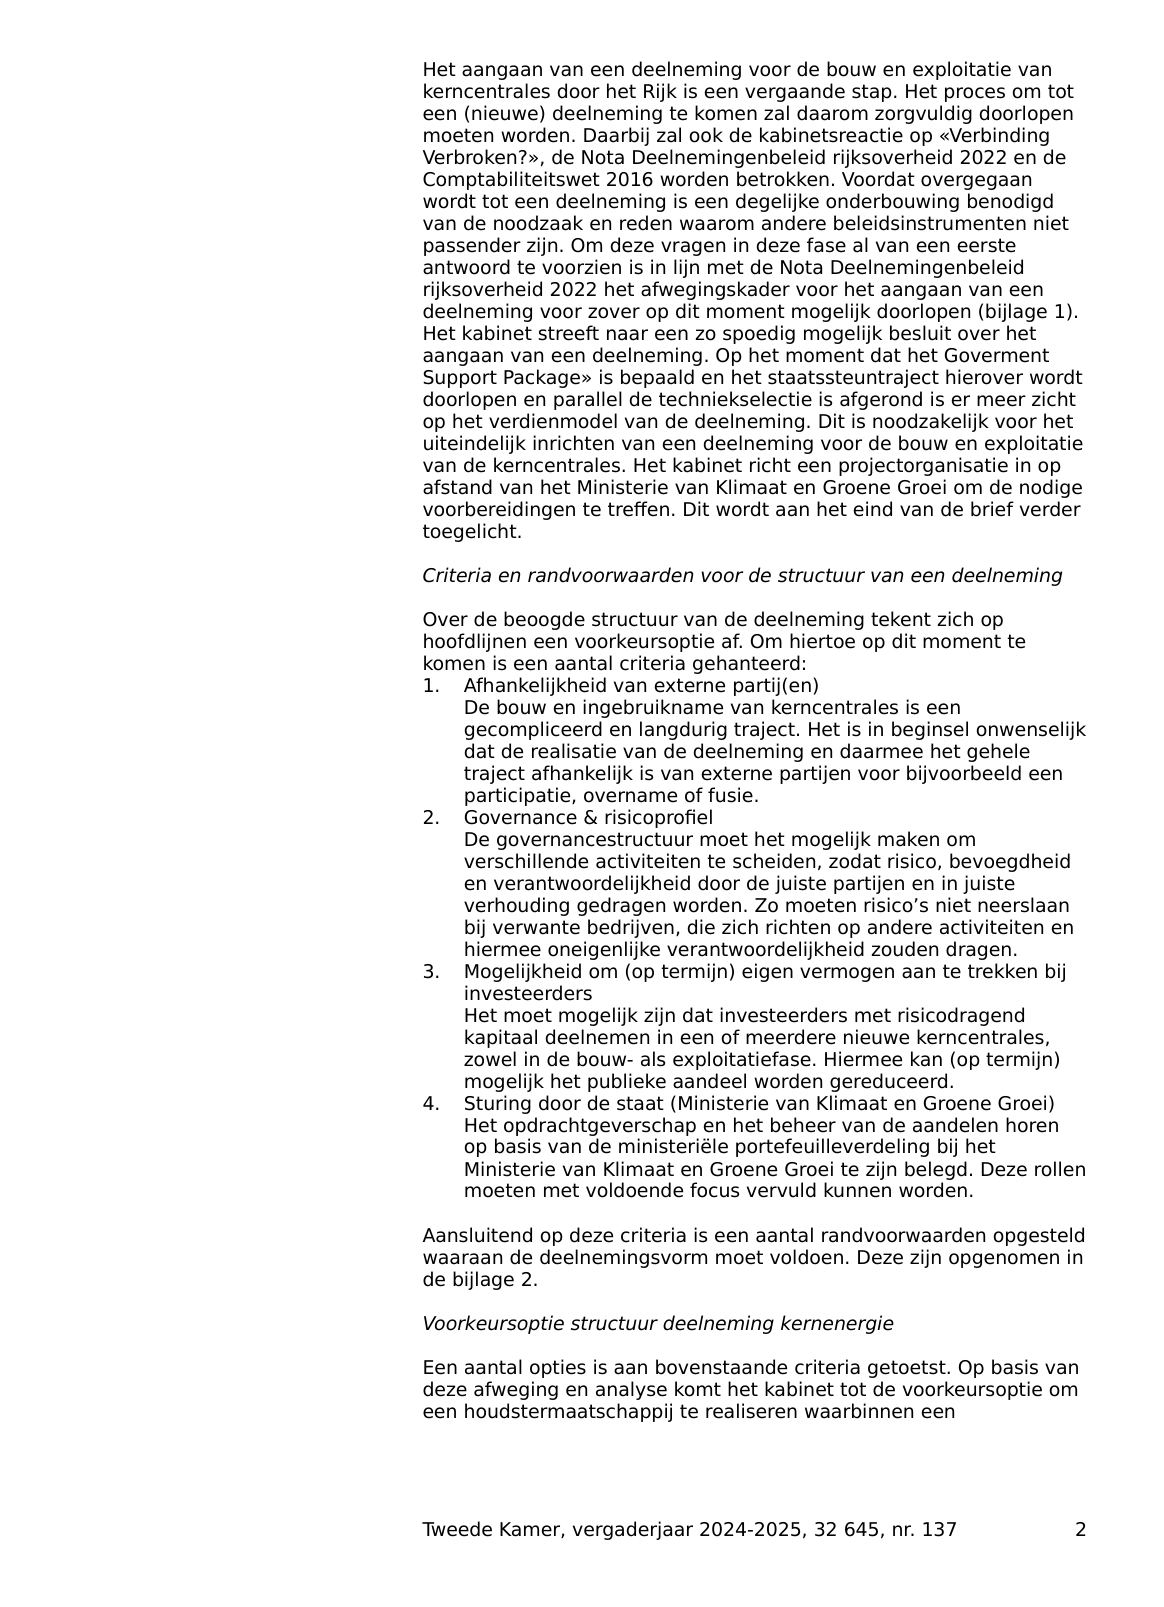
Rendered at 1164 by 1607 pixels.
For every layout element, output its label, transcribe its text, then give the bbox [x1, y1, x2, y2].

text 1. Afhankelijkheid van externe partij(en) [422, 675, 1087, 697]
text Het opdrachtgeverschap en het beheer van de aandelen horen op basis van de ministeriële portefeuilleverdeling bij het Ministerie van Klimaat en Groene Groei te zijn belegd. Deze rollen moeten met voldoende focus vervuld kunnen worden. [464, 1114, 1087, 1202]
text 2. Governance & risicoprofiel [422, 807, 1087, 829]
text Het moet mogelijk zijn dat investeerders met risicodragend kapitaal deelnemen in een of meerdere nieuwe kerncentrales, zowel in de bouw- als exploitatiefase. Hiermee kan (op termijn) mogelijk het publieke aandeel worden gereduceerd. [464, 1004, 1087, 1092]
text Aansluitend op deze criteria is een aantal randvoorwaarden opgesteld waaraan de deelnemingsvorm moet voldoen. Deze zijn opgenomen in de bijlage 2. [422, 1224, 1087, 1291]
text Over de beoogde structuur van de deelneming tekent zich op hoofdlijnen een voorkeursoptie af. Om hiertoe op dit moment te komen is een aantal criteria gehanteerd: [422, 609, 1087, 675]
subtitle Voorkeursoptie structuur deelneming kernenergie [422, 1313, 1087, 1335]
text De bouw en ingebruikname van kerncentrales is een gecompliceerd en langdurig traject. Het is in beginsel onwenselijk dat de realisatie van de deelneming en daarmee het gehele traject afhankelijk is van externe partijen voor bijvoorbeeld een participatie, overname of fusie. [464, 697, 1087, 807]
subtitle Criteria en randvoorwaarden voor de structuur van een deelneming [422, 565, 1087, 587]
text Een aantal opties is aan bovenstaande criteria getoetst. Op basis van deze afweging en analyse komt het kabinet tot de voorkeursoptie om een houdstermaatschappij te realiseren waarbinnen een [422, 1357, 1087, 1423]
text 3. Mogelijkheid om (op termijn) eigen vermogen aan te trekken bij investeerders [422, 961, 1087, 1004]
text De governancestructuur moet het mogelijk maken om verschillende activiteiten te scheiden, zodat risico, bevoegdheid en verantwoordelijkheid door de juiste partijen en in juiste verhouding gedragen worden. Zo moeten risico’s niet neerslaan bij verwante bedrijven, die zich richten op andere activiteiten en hiermee oneigenlijke verantwoordelijkheid zouden dragen. [464, 829, 1087, 961]
text Het aangaan van een deelneming voor de bouw en exploitatie van kerncentrales door het Rijk is een vergaande stap. Het proces om tot een (nieuwe) deelneming te komen zal daarom zorgvuldig doorlopen moeten worden. Daarbij zal ook de kabinetsreactie op «Verbinding Verbroken?», de Nota Deelnemingenbeleid rijksoverheid 2022 en de Comptabiliteitswet 2016 worden betrokken. Voordat overgegaan wordt tot een deelneming is een degelijke onderbouwing benodigd van de noodzaak en reden waarom andere beleidsinstrumenten niet passender zijn. Om deze vragen in deze fase al van een eerste antwoord te voorzien is in lijn met de Nota Deelnemingenbeleid rijksoverheid 2022 het afwegingskader voor het aangaan van een deelneming voor zover op dit moment mogelijk doorlopen (bijlage 1). Het kabinet streeft naar een zo spoedig mogelijk besluit over het aangaan van een deelneming. Op het moment dat het Goverment Support Package» is bepaald en het staatssteuntraject hierover wordt doorlopen en parallel de techniekselectie is afgerond is er meer zicht op het verdienmodel van de deelneming. Dit is noodzakelijk voor het uiteindelijk inrichten van een deelneming voor de bouw en exploitatie van de kerncentrales. Het kabinet richt een projectorganisatie in op afstand van het Ministerie van Klimaat en Groene Groei om de nodige voorbereidingen te treffen. Dit wordt aan het eind van de brief verder toegelicht. [422, 59, 1087, 543]
text 4. Sturing door de staat (Ministerie van Klimaat en Groene Groei) [422, 1092, 1087, 1114]
